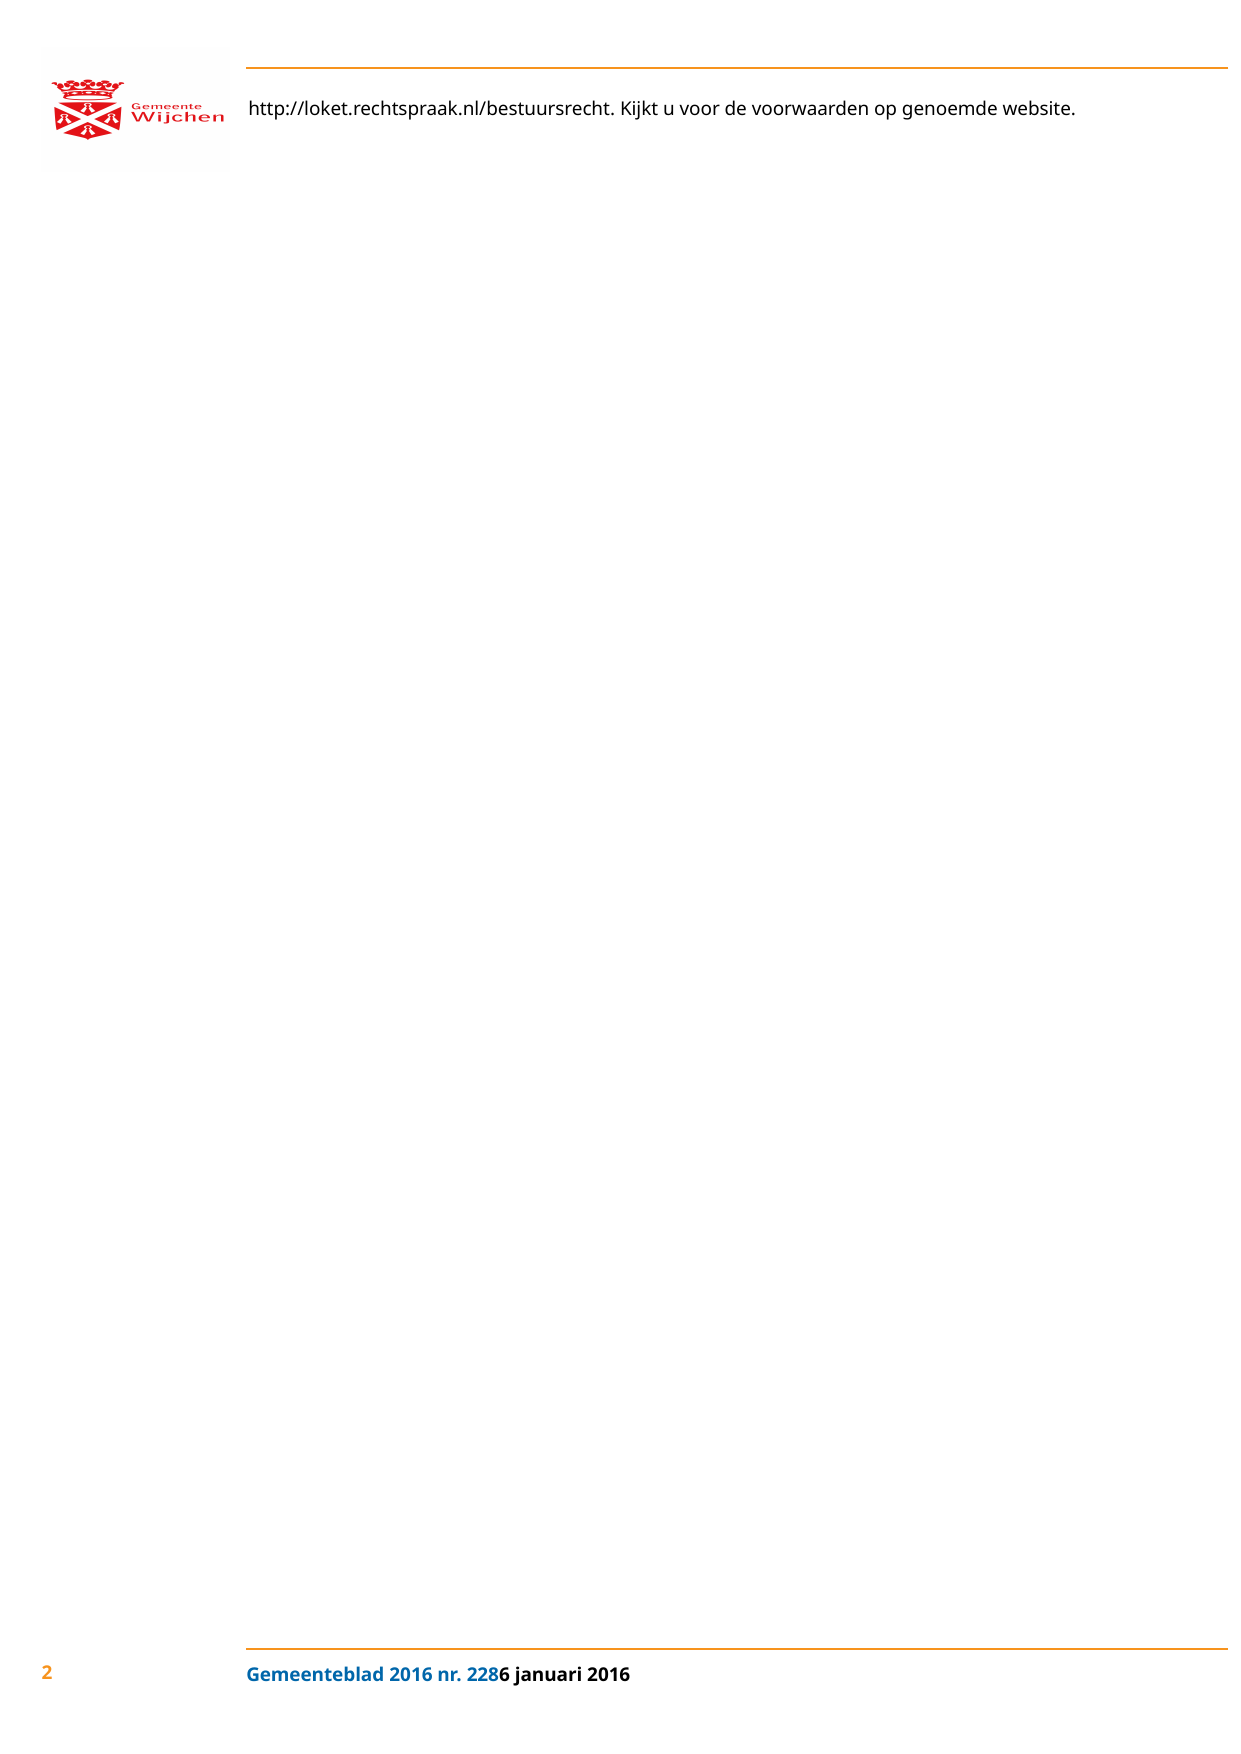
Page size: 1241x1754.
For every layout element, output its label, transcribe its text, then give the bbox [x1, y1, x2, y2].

text http://loket.rechtspraak.nl/bestuursrecht. Kijkt u voor de voorwaarden op genoemde website. [248, 95, 1152, 121]
picture [41, 47, 231, 172]
